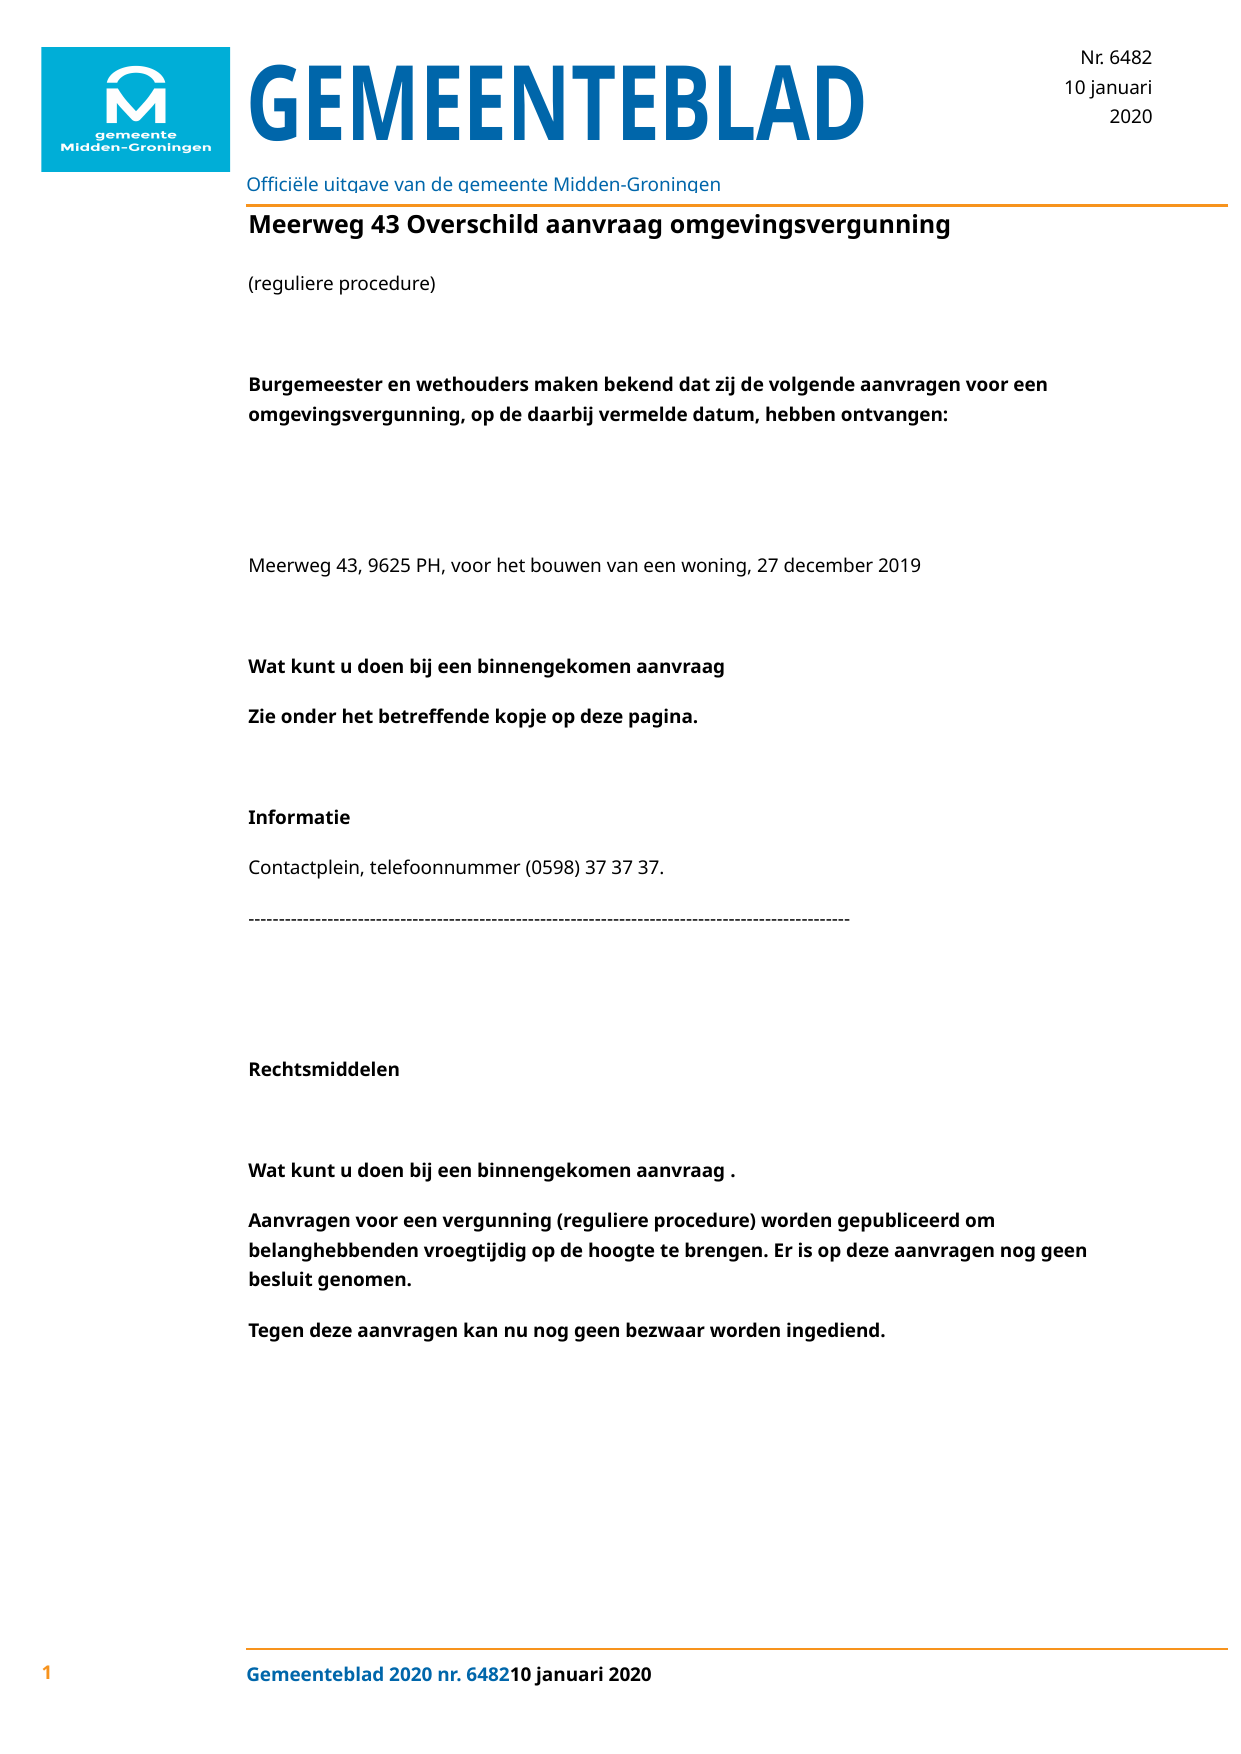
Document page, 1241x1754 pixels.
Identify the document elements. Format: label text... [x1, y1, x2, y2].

text Contactplein, telefoonnummer (0598) 37 37 37. [248, 854, 1152, 880]
text Rechtsmiddelen [248, 1056, 1152, 1082]
text Aanvragen voor een vergunning (reguliere procedure) worden gepubliceerd om belanghebbenden vroegtijdig op de hoogte te brengen. Er is op deze aanvragen nog geen besluit genomen. [248, 1207, 1152, 1292]
picture [107, 89, 165, 122]
text Informatie [248, 804, 1152, 830]
text Zie onder het betreffende kopje op deze pagina. [248, 703, 1152, 729]
text Burgemeester en wethouders maken bekend dat zij de volgende aanvragen voor een omgevingsvergunning, op de daarbij vermelde datum, hebben ontvangen: [248, 371, 1152, 426]
text --------------------------------------------------------------------------------------------------- [248, 905, 1152, 931]
text Wat kunt u doen bij een binnengekomen aanvraag . [248, 1157, 1152, 1183]
text Meerweg 43 Overschild aanvraag omgevingsvergunning [248, 207, 1152, 241]
text Tegen deze aanvragen kan nu nog geen bezwaar worden ingediend. [248, 1317, 1152, 1343]
picture [108, 66, 164, 82]
text Meerweg 43, 9625 PH, voor het bouwen van een woning, 27 december 2019 [248, 552, 1152, 578]
text Wat kunt u doen bij een binnengekomen aanvraag [248, 653, 1152, 678]
text (reguliere procedure) [248, 270, 1152, 296]
picture [184, 146, 190, 153]
